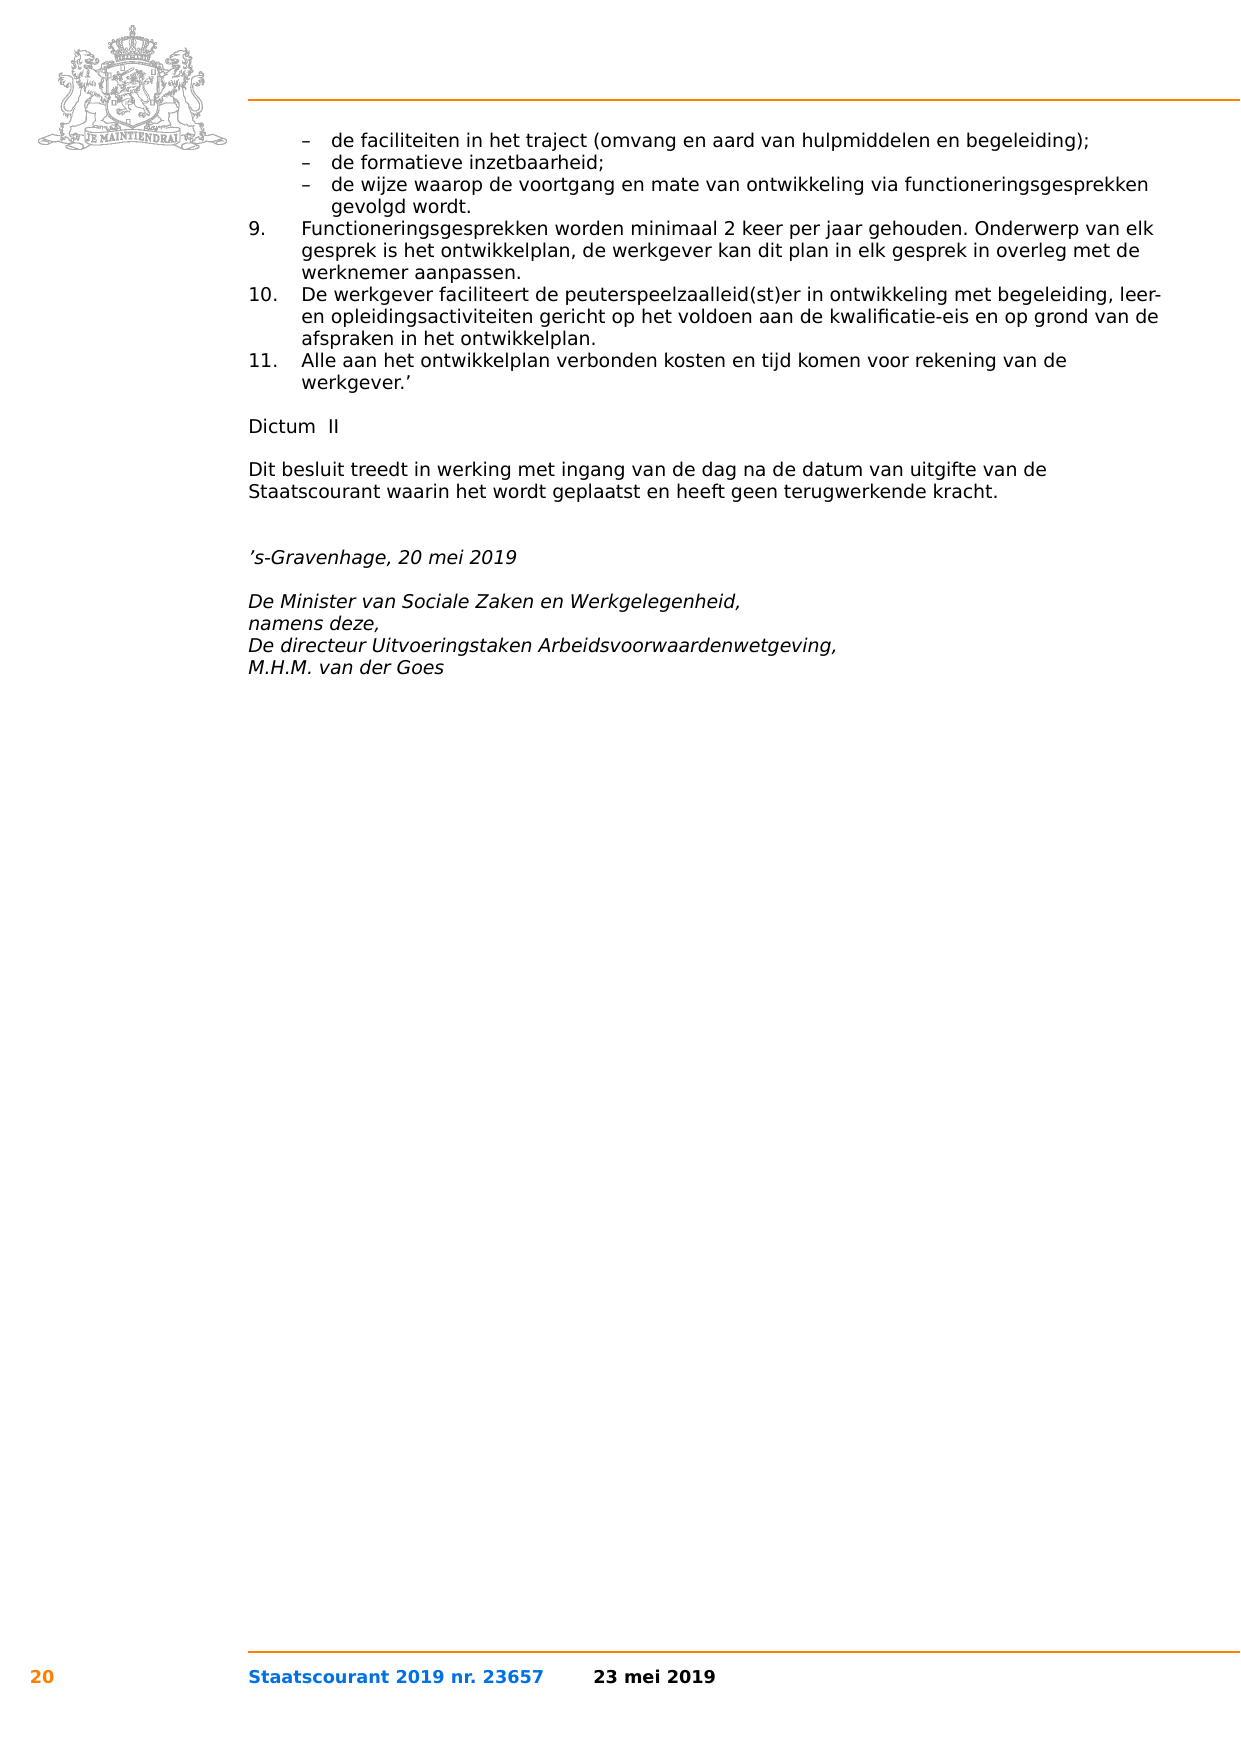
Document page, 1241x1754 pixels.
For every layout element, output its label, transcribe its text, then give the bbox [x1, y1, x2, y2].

text 11. Alle aan het ontwikkelplan verbonden kosten en tijd komen voor rekening van de werkgever.’ [248, 350, 1163, 394]
text 9. Functioneringsgesprekken worden minimaal 2 keer per jaar gehouden. Onderwerp van elk gesprek is het ontwikkelplan, de werkgever kan dit plan in elk gesprek in overleg met de werknemer aanpassen. [248, 218, 1163, 284]
text – de wijze waarop de voortgang en mate van ontwikkeling via functioneringsgesprekken gevolgd wordt. [301, 174, 1163, 218]
text ’s-Gravenhage, 20 mei 2019 [248, 547, 1163, 569]
text Dictum II [248, 416, 1163, 437]
text – de formatieve inzetbaarheid; [301, 152, 1163, 174]
text 10. De werkgever faciliteert de peuterspeelzaalleid(st)er in ontwikkeling met begeleiding, leer- en opleidingsactiviteiten gericht op het voldoen aan de kwalificatie-eis en op grond van de afspraken in het ontwikkelplan. [248, 284, 1163, 350]
text De Minister van Sociale Zaken en Werkgelegenheid, namens deze, De directeur Uitvoeringstaken Arbeidsvoorwaardenwetgeving, M.H.M. van der Goes [248, 591, 1163, 679]
text Dit besluit treedt in werking met ingang van de dag na de datum van uitgifte van de Staatscourant waarin het wordt geplaatst en heeft geen terugwerkende kracht. [248, 459, 1163, 503]
text – de faciliteiten in het traject (omvang en aard van hulpmiddelen en begeleiding); [301, 130, 1163, 152]
picture [38, 25, 227, 150]
